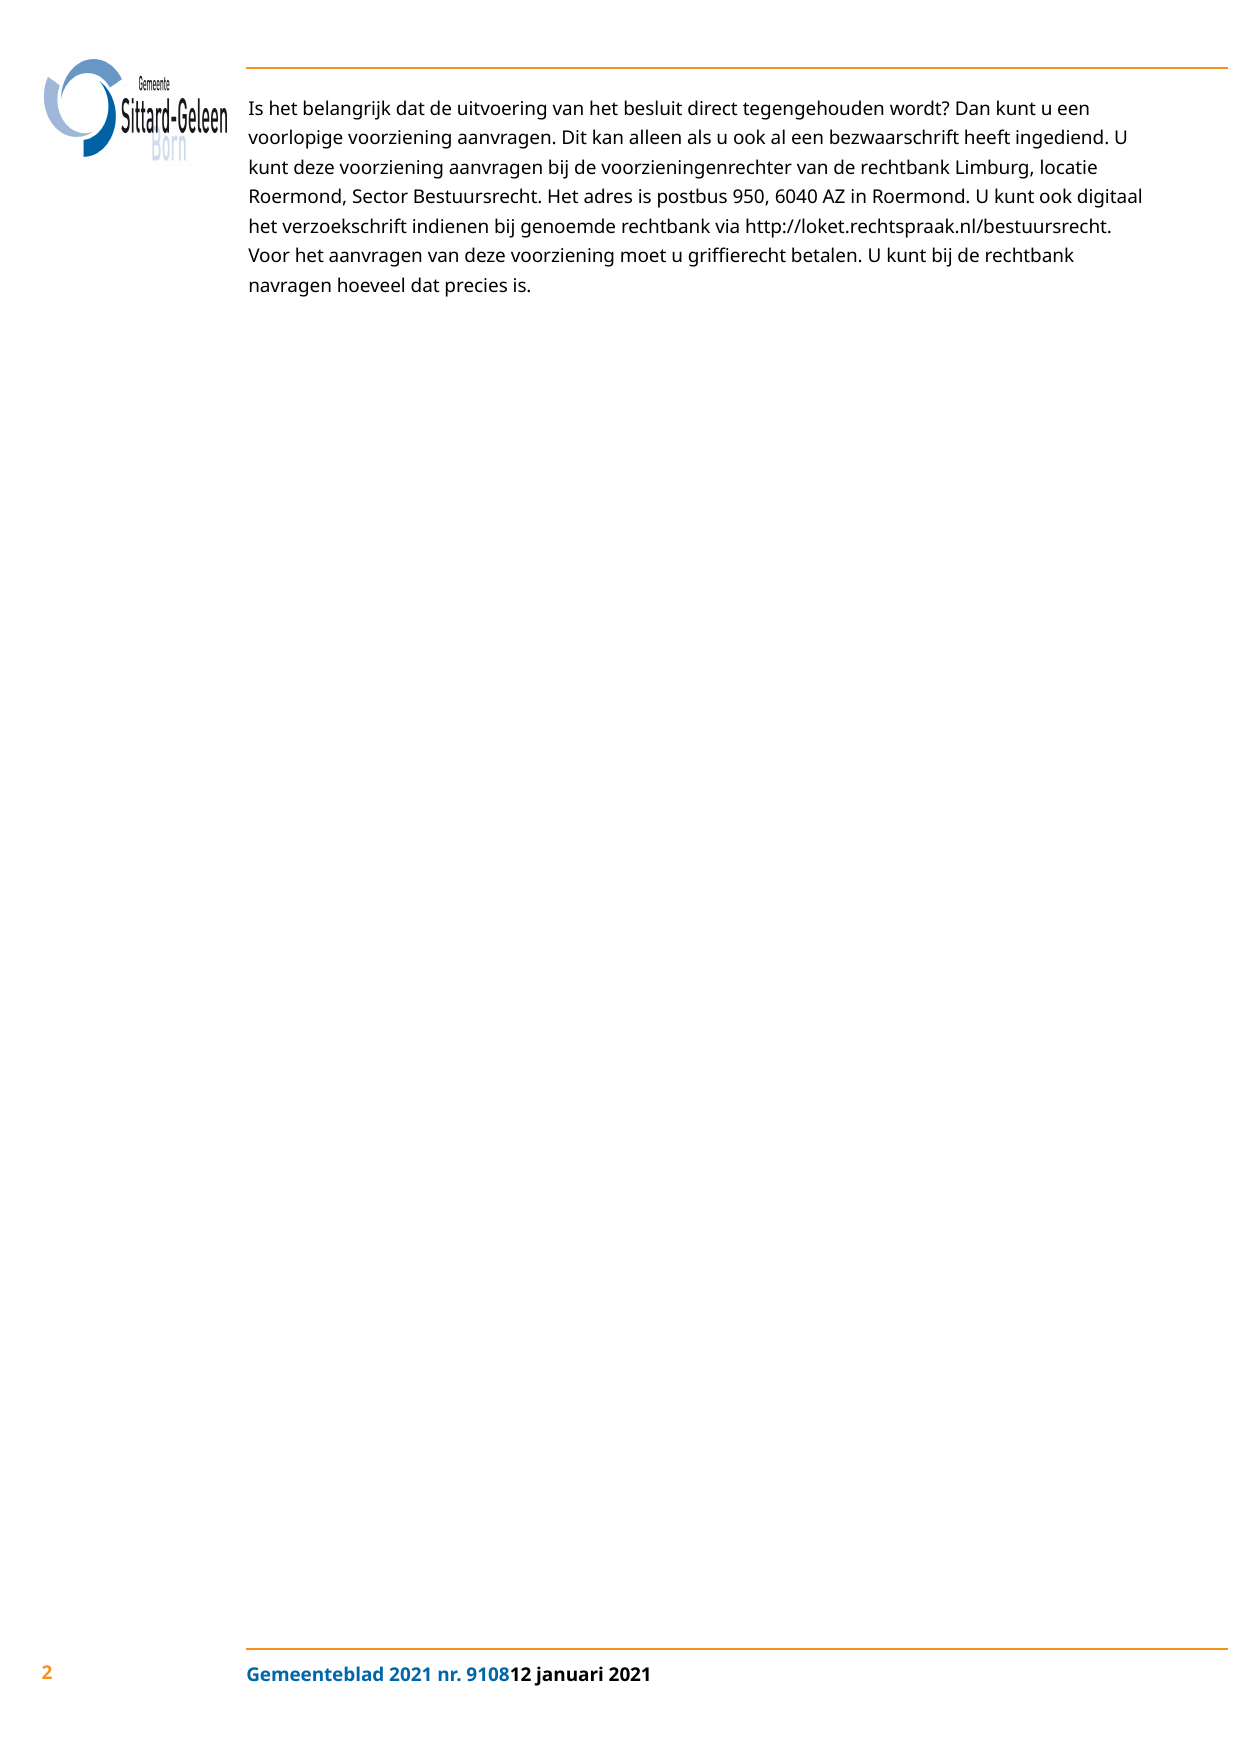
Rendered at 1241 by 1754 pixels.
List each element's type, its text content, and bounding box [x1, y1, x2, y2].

picture [41, 47, 231, 172]
text Is het belangrijk dat de uitvoering van het besluit direct tegengehouden wordt? Dan kunt u een voorlopige voorziening aanvragen. Dit kan alleen als u ook al een bezwaarschrift heeft ingediend. U kunt deze voorziening aanvragen bij de voorzieningenrechter van de rechtbank Limburg, locatie Roermond, Sector Bestuursrecht. Het adres is postbus 950, 6040 AZ in Roermond. U kunt ook digitaal het verzoekschrift indienen bij genoemde rechtbank via http://loket.rechtspraak.nl/bestuursrecht. Voor het aanvragen van deze voorziening moet u griffierecht betalen. U kunt bij de rechtbank navragen hoeveel dat precies is. [248, 95, 1152, 298]
